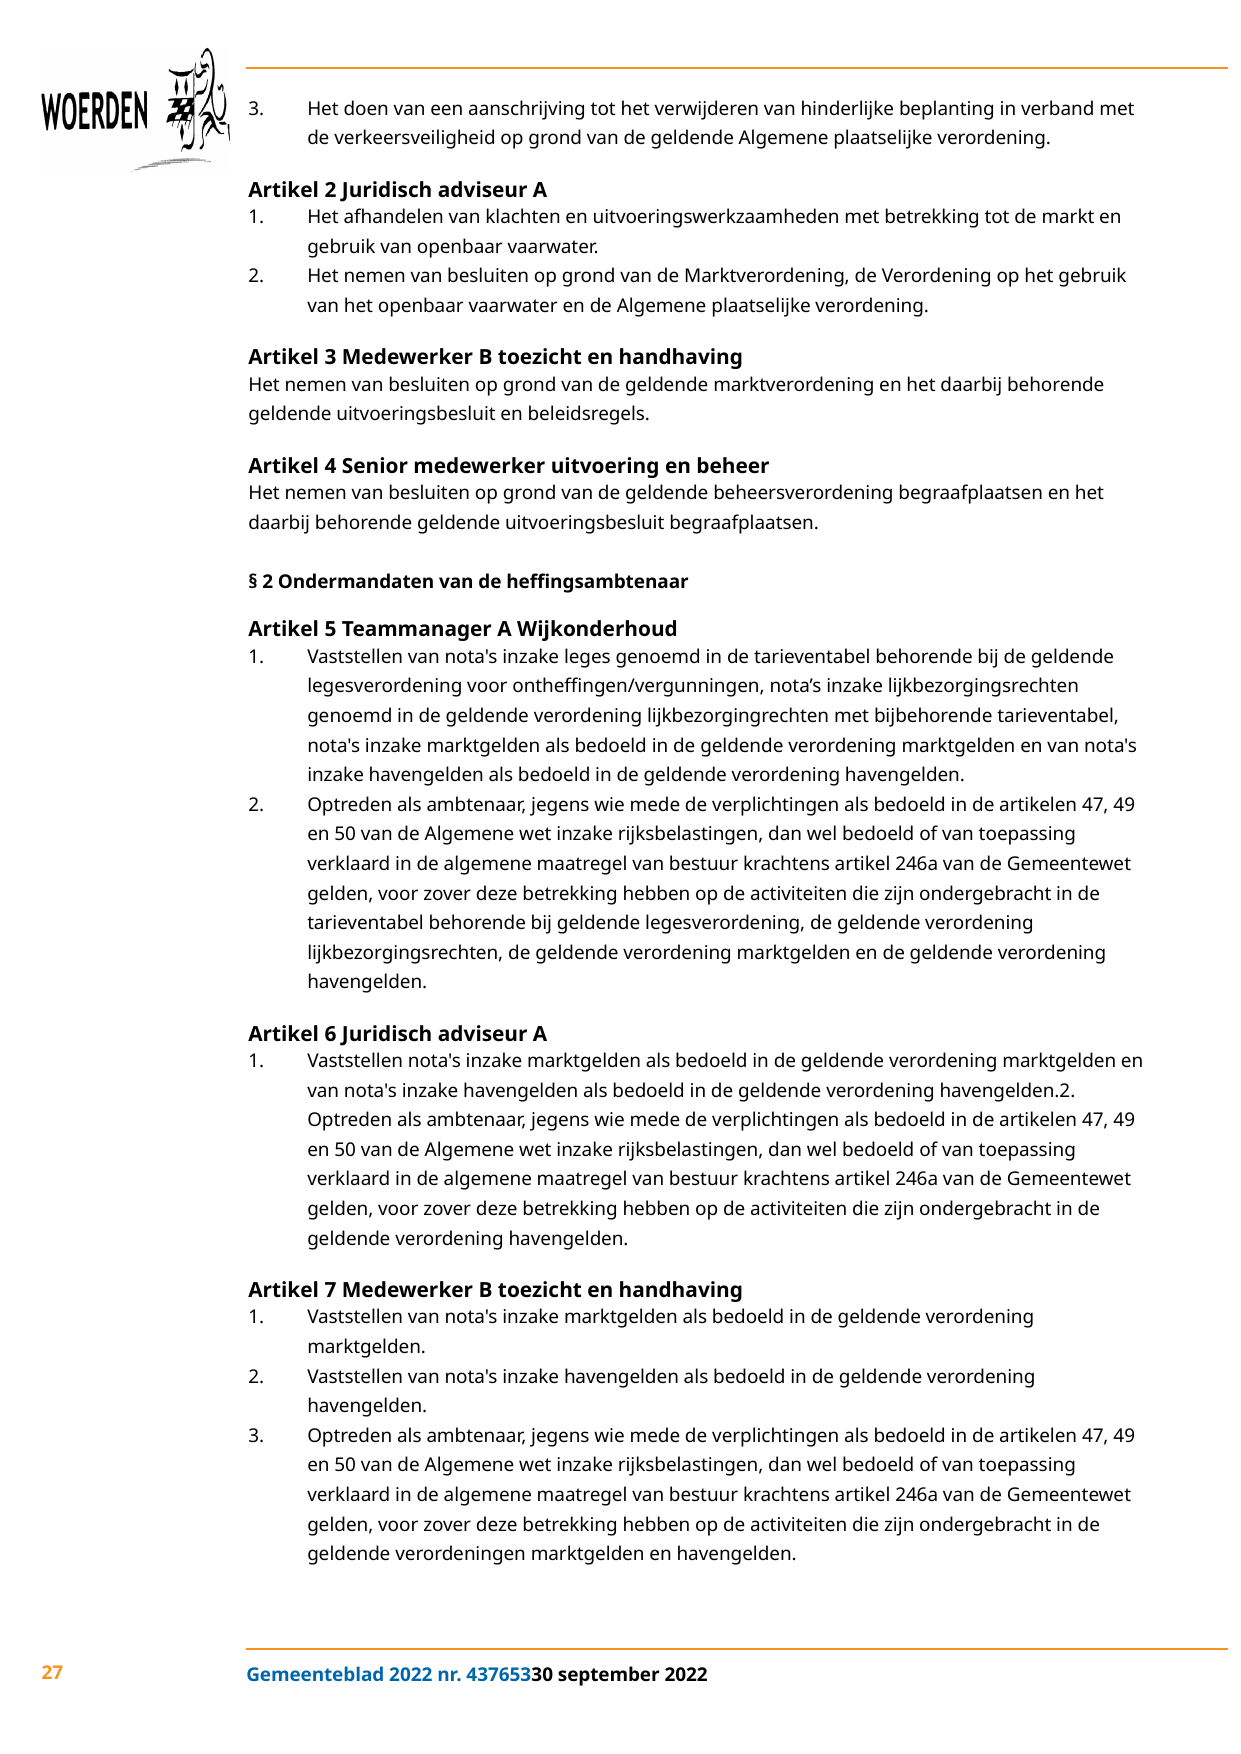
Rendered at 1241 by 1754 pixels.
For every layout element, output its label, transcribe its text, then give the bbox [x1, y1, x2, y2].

list Het doen van een aanschrijving tot het verwijderen van hinderlijke beplanting in verband met de verkeersveiligheid op grond van de geldende Algemene plaatselijke verordening. [248, 95, 1152, 150]
list Vaststellen van nota's inzake havengelden als bedoeld in de geldende verordening havengelden. [248, 1363, 1152, 1418]
text Het nemen van besluiten op grond van de geldende beheersverordening begraafplaatsen en het daarbij behorende geldende uitvoeringsbesluit begraafplaatsen. [248, 479, 1152, 534]
list Vaststellen van nota's inzake leges genoemd in de tarieventabel behorende bij de geldende legesverordening voor ontheffingen/vergunningen, nota’s inzake lijkbezorgingsrechten genoemd in de geldende verordening lijkbezorgingrechten met bijbehorende tarieventabel, nota's inzake marktgelden als bedoeld in de geldende verordening marktgelden en van nota's inzake havengelden als bedoeld in de geldende verordening havengelden. [248, 643, 1152, 787]
text Artikel 3 Medewerker B toezicht en handhaving [248, 342, 1152, 371]
list Optreden als ambtenaar, jegens wie mede de verplichtingen als bedoeld in de artikelen 47, 49 en 50 van de Algemene wet inzake rijksbelastingen, dan wel bedoeld of van toepassing verklaard in de algemene maatregel van bestuur krachtens artikel 246a van de Gemeentewet gelden, voor zover deze betrekking hebben op de activiteiten die zijn ondergebracht in de tarieventabel behorende bij geldende legesverordening, de geldende verordening lijkbezorgingsrechten, de geldende verordening marktgelden en de geldende verordening havengelden. [248, 791, 1152, 994]
list Het afhandelen van klachten en uitvoeringswerkzaamheden met betrekking tot de markt en gebruik van openbaar vaarwater. [248, 203, 1152, 258]
text Artikel 4 Senior medewerker uitvoering en beheer [248, 451, 1152, 479]
text § 2 Ondermandaten van de heffingsambtenaar [248, 568, 1152, 594]
list Optreden als ambtenaar, jegens wie mede de verplichtingen als bedoeld in de artikelen 47, 49 en 50 van de Algemene wet inzake rijksbelastingen, dan wel bedoeld of van toepassing verklaard in de algemene maatregel van bestuur krachtens artikel 246a van de Gemeentewet gelden, voor zover deze betrekking hebben op de activiteiten die zijn ondergebracht in de geldende verordeningen marktgelden en havengelden. [248, 1422, 1152, 1566]
list Het nemen van besluiten op grond van de Marktverordening, de Verordening op het gebruik van het openbaar vaarwater en de Algemene plaatselijke verordening. [248, 262, 1152, 318]
text Artikel 6 Juridisch adviseur A [248, 1019, 1152, 1047]
text Het nemen van besluiten op grond van de geldende marktverordening en het daarbij behorende geldende uitvoeringsbesluit en beleidsregels. [248, 371, 1152, 426]
text Artikel 5 Teammanager A Wijkonderhoud [248, 614, 1152, 643]
list Vaststellen van nota's inzake marktgelden als bedoeld in de geldende verordening marktgelden. [248, 1304, 1152, 1359]
text Artikel 7 Medewerker B toezicht en handhaving [248, 1275, 1152, 1304]
list Vaststellen nota's inzake marktgelden als bedoeld in de geldende verordening marktgelden en van nota's inzake havengelden als bedoeld in de geldende verordening havengelden.2. Optreden als ambtenaar, jegens wie mede de verplichtingen als bedoeld in de artikelen 47, 49 en 50 van de Algemene wet inzake rijksbelastingen, dan wel bedoeld of van toepassing verklaard in de algemene maatregel van bestuur krachtens artikel 246a van de Gemeentewet gelden, voor zover deze betrekking hebben op de activiteiten die zijn ondergebracht in de geldende verordening havengelden. [248, 1047, 1152, 1251]
text Artikel 2 Juridisch adviseur A [248, 175, 1152, 203]
picture [41, 47, 231, 172]
